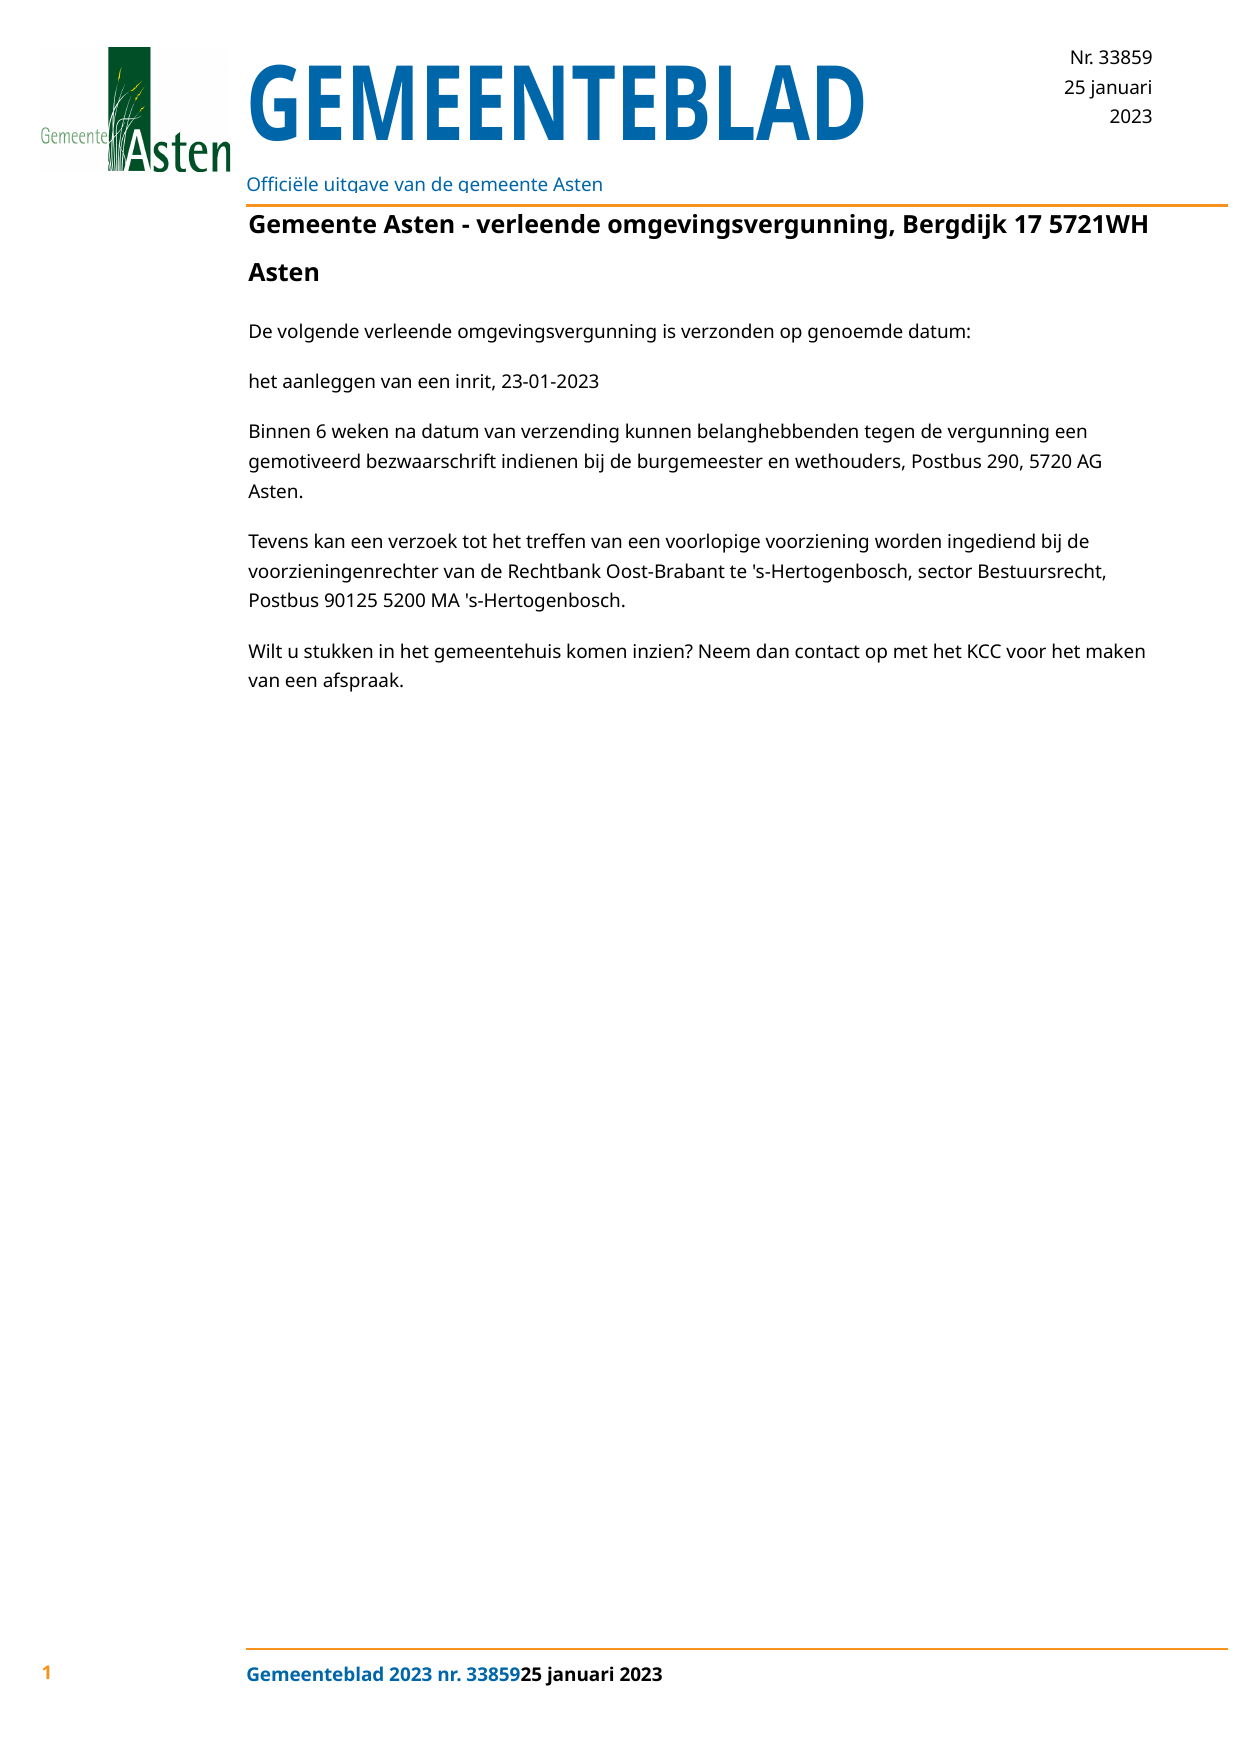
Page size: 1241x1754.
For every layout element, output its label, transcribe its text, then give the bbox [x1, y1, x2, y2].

text Gemeente Asten - verleende omgevingsvergunning, Bergdijk 17 5721WH Asten [248, 207, 1152, 288]
text Binnen 6 weken na datum van verzending kunnen belanghebbenden tegen de vergunning een gemotiveerd bezwaarschrift indienen bij de burgemeester en wethouders, Postbus 290, 5720 AG Asten. [248, 419, 1152, 504]
picture [41, 47, 231, 172]
text De volgende verleende omgevingsvergunning is verzonden op genoemde datum: [248, 318, 1152, 344]
text Wilt u stukken in het gemeentehuis komen inzien? Neem dan contact op met het KCC voor het maken van een afspraak. [248, 638, 1152, 693]
text Tevens kan een verzoek tot het treffen van een voorlopige voorziening worden ingediend bij de voorzieningenrechter van de Rechtbank Oost-Brabant te 's-Hertogenbosch, sector Bestuursrecht, Postbus 90125 5200 MA 's-Hertogenbosch. [248, 528, 1152, 613]
text het aanleggen van een inrit, 23-01-2023 [248, 368, 1152, 394]
